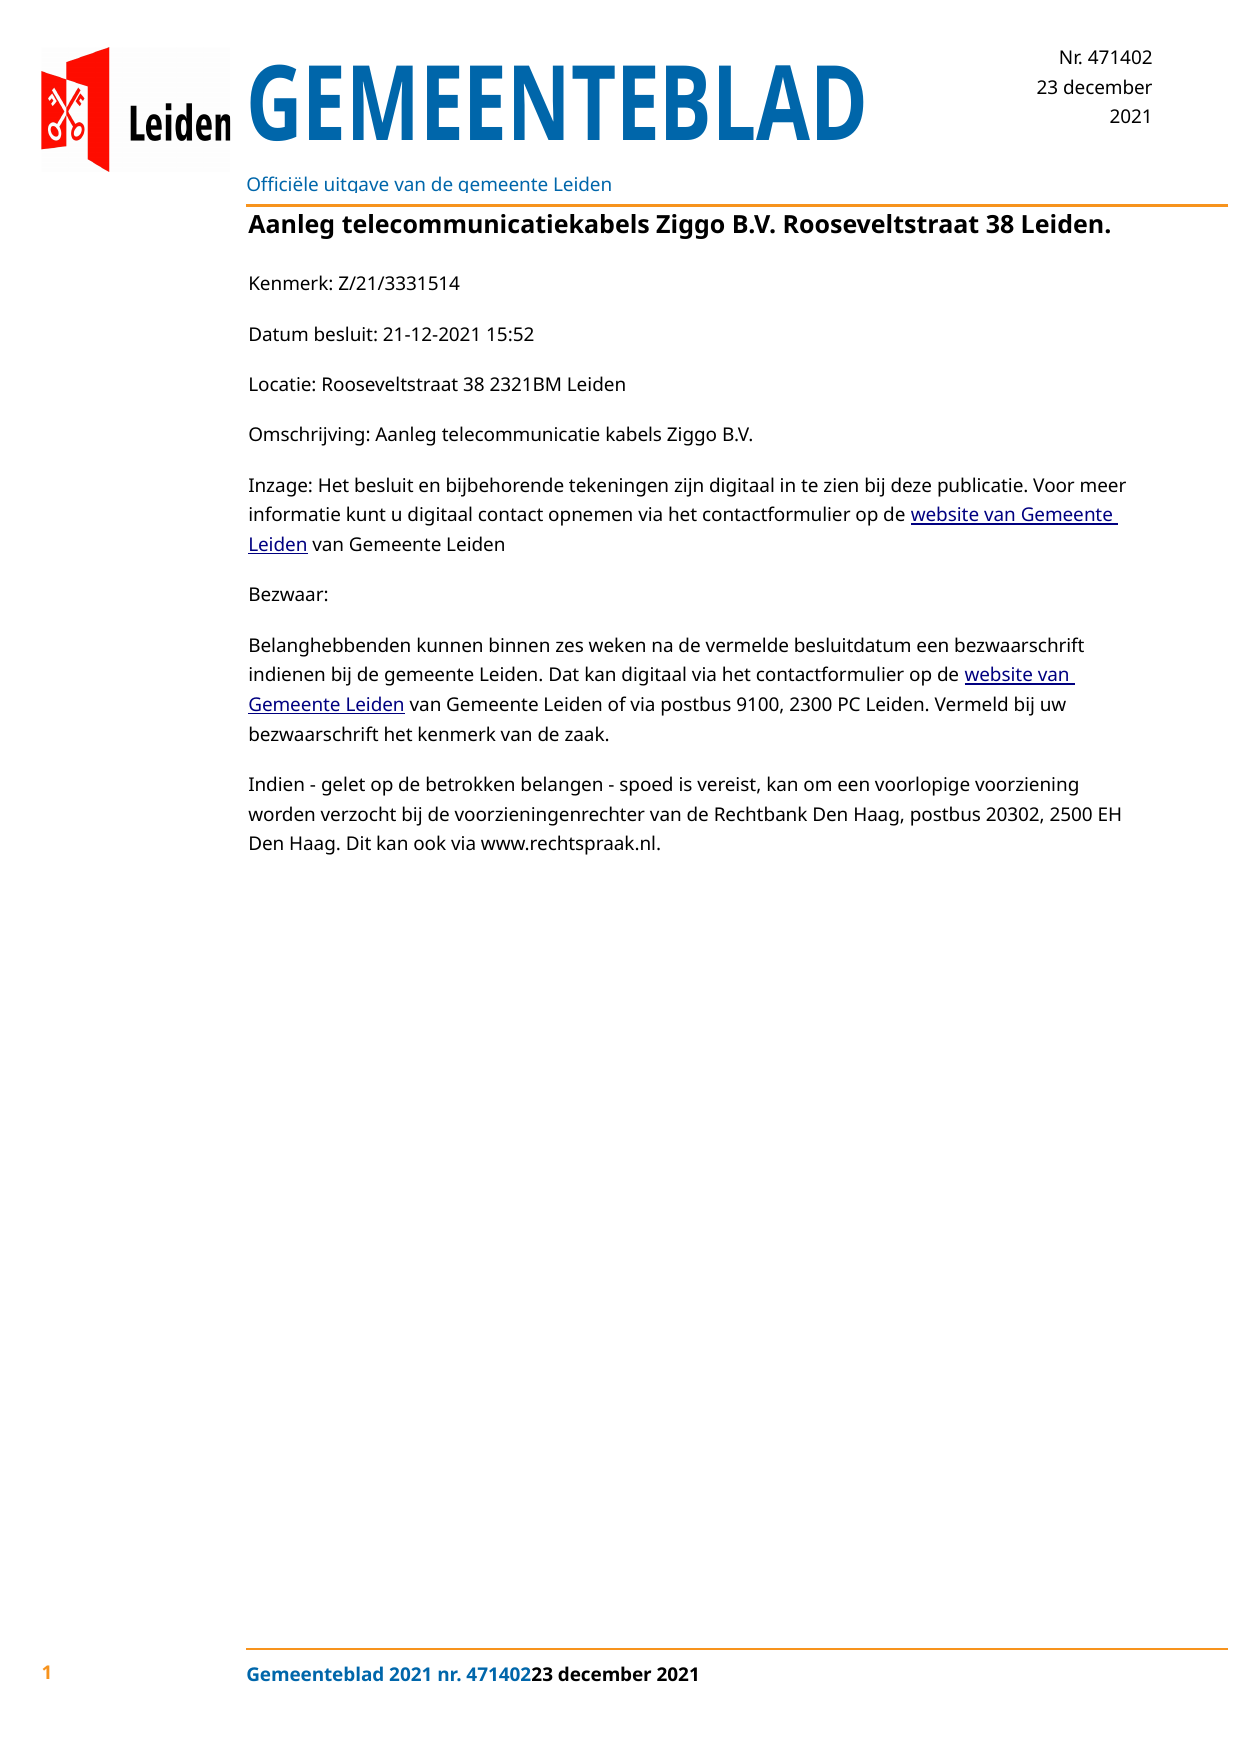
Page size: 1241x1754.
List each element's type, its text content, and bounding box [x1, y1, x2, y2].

text Kenmerk: Z/21/3331514 [248, 270, 1152, 296]
text Omschrijving: Aanleg telecommunicatie kabels Ziggo B.V. [248, 422, 1152, 447]
text Aanleg telecommunicatiekabels Ziggo B.V. Rooseveltstraat 38 Leiden. [248, 207, 1152, 241]
text Datum besluit: 21-12-2021 15:52 [248, 321, 1152, 346]
text Indien - gelet op de betrokken belangen - spoed is vereist, kan om een voorlopige voorziening worden verzocht bij de voorzieningenrechter van de Rechtbank Den Haag, postbus 20302, 2500 EH Den Haag. Dit kan ook via www.rechtspraak.nl. [248, 771, 1152, 856]
text Locatie: Rooseveltstraat 38 2321BM Leiden [248, 371, 1152, 397]
text Inzage: Het besluit en bijbehorende tekeningen zijn digitaal in te zien bij deze publicatie. Voor meer informatie kunt u digitaal contact opnemen via het contactformulier op de website van Gemeente Leiden van Gemeente Leiden [248, 472, 1152, 557]
text Belanghebbenden kunnen binnen zes weken na de vermelde besluitdatum een bezwaarschrift indienen bij de gemeente Leiden. Dat kan digitaal via het contactformulier op de website van Gemeente Leiden van Gemeente Leiden of via postbus 9100, 2300 PC Leiden. Vermeld bij uw bezwaarschrift het kenmerk van de zaak. [248, 632, 1152, 746]
text Bezwaar: [248, 582, 1152, 607]
picture [41, 47, 231, 172]
